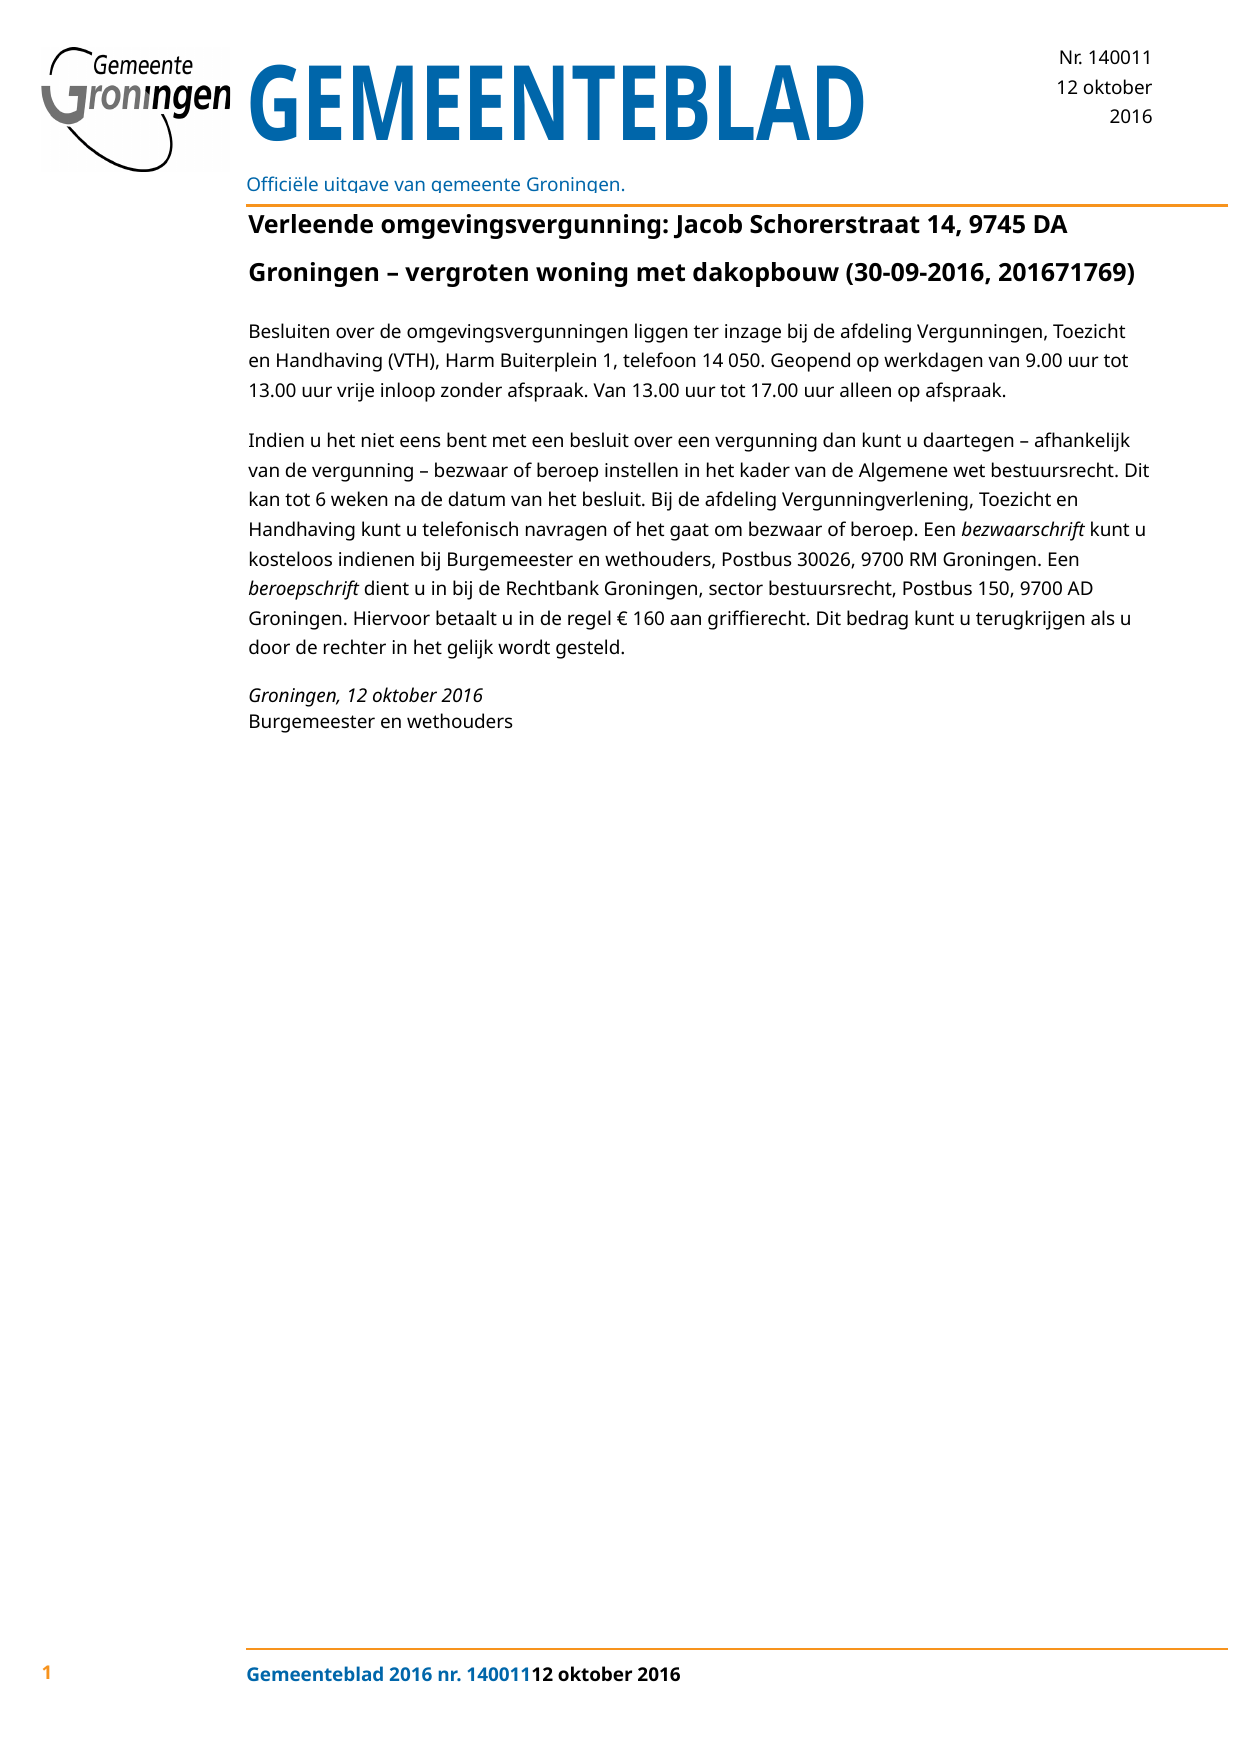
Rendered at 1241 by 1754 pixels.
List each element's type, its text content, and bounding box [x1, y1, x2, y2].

text Groningen, 12 oktober 2016 [248, 682, 1152, 708]
text Besluiten over de omgevingsvergunningen liggen ter inzage bij de afdeling Vergunningen, Toezicht en Handhaving (VTH), Harm Buiterplein 1, telefoon 14 050. Geopend op werkdagen van 9.00 uur tot 13.00 uur vrije inloop zonder afspraak. Van 13.00 uur tot 17.00 uur alleen op afspraak. [248, 318, 1152, 403]
text Indien u het niet eens bent met een besluit over een vergunning dan kunt u daartegen – afhankelijk van de vergunning – bezwaar of beroep instellen in het kader van de Algemene wet bestuursrecht. Dit kan tot 6 weken na de datum van het besluit. Bij de afdeling Vergunningverlening, Toezicht en Handhaving kunt u telefonisch navragen of het gaat om bezwaar of beroep. Een bezwaarschrift kunt u kosteloos indienen bij Burgemeester en wethouders, Postbus 30026, 9700 RM Groningen. Een beroepschrift dient u in bij de Rechtbank Groningen, sector bestuursrecht, Postbus 150, 9700 AD Groningen. Hiervoor betaalt u in de regel € 160 aan griffierecht. Dit bedrag kunt u terugkrijgen als u door de rechter in het gelijk wordt gesteld. [248, 427, 1152, 660]
picture [41, 47, 231, 172]
text Burgemeester en wethouders [248, 708, 1152, 734]
text Verleende omgevingsvergunning: Jacob Schorerstraat 14, 9745 DA Groningen – vergroten woning met dakopbouw (30-09-2016, 201671769) [248, 207, 1152, 288]
